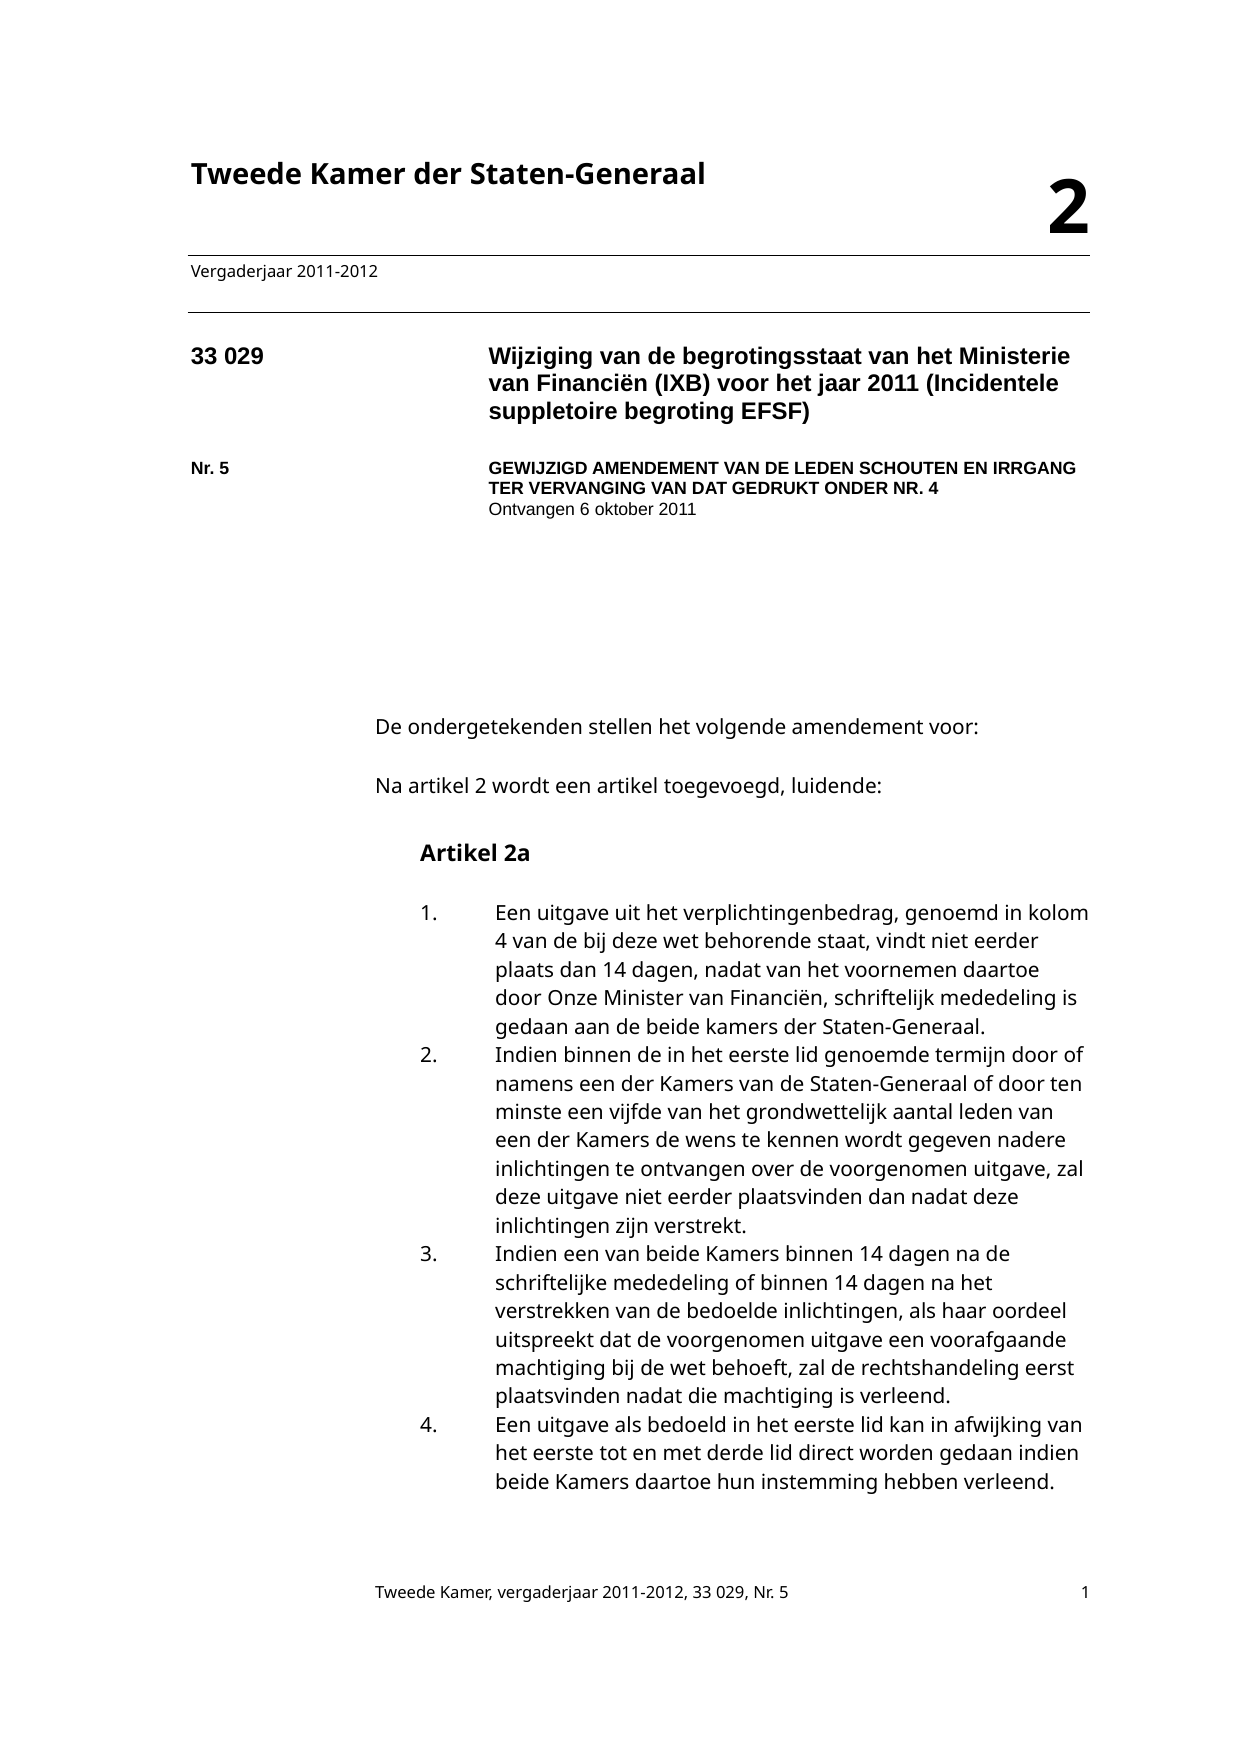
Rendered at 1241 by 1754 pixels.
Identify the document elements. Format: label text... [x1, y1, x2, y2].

text Na artikel 2 wordt een artikel toegevoegd, luidende: [375, 771, 1090, 799]
table_cell [485, 256, 1090, 312]
table_cell [188, 313, 485, 339]
list Een uitgave uit het verplichtingenbedrag, genoemd in kolom 4 van de bij deze wet behorende staat, vindt niet eerder plaats dan 14 dagen, nadat van het voornemen daartoe door Onze Minister van Financiën, schriftelijk mededeling is gedaan aan de beide kamers der Staten-Generaal. [420, 898, 1090, 1040]
subtitle Artikel 2a [420, 837, 1090, 868]
table_cell [485, 313, 1090, 339]
table_header Tweede Kamer der Staten-Generaal [188, 150, 909, 255]
table_cell Vergaderjaar 2011-2012 [188, 256, 485, 312]
table_cell Nr. 5 [188, 455, 485, 594]
table_cell GEWIJZIGD AMENDEMENT VAN DE LEDEN SCHOUTEN EN IRRGANG TER VERVANGING VAN DAT GEDRUKT ONDER NR. 4 Ontvangen 6 oktober 2011 [485, 455, 1090, 594]
table_header 2 [910, 150, 1090, 255]
list Indien binnen de in het eerste lid genoemde termijn door of namens een der Kamers van de Staten-Generaal of door ten minste een vijfde van het grondwettelijk aantal leden van een der Kamers de wens te kennen wordt gegeven nadere inlichtingen te ontvangen over de voorgenomen uitgave, zal deze uitgave niet eerder plaatsvinden dan nadat deze inlichtingen zijn verstrekt. [420, 1040, 1090, 1239]
table_cell Wijziging van de begrotingsstaat van het Ministerie van Financiën (IXB) voor het jaar 2011 (Incidentele suppletoire begroting EFSF) [485, 339, 1090, 454]
list Een uitgave als bedoeld in het eerste lid kan in afwijking van het eerste tot en met derde lid direct worden gedaan indien beide Kamers daartoe hun instemming hebben verleend. [420, 1410, 1090, 1495]
list Indien een van beide Kamers binnen 14 dagen na de schriftelijke mededeling of binnen 14 dagen na het verstrekken van de bedoelde inlichtingen, als haar oordeel uitspreekt dat de voorgenomen uitgave een voorafgaande machtiging bij de wet behoeft, zal de rechtshandeling eerst plaatsvinden nadat die machtiging is verleend. [420, 1239, 1090, 1410]
table_cell 33 029 [188, 339, 485, 454]
text De ondergetekenden stellen het volgende amendement voor: [375, 712, 1090, 741]
